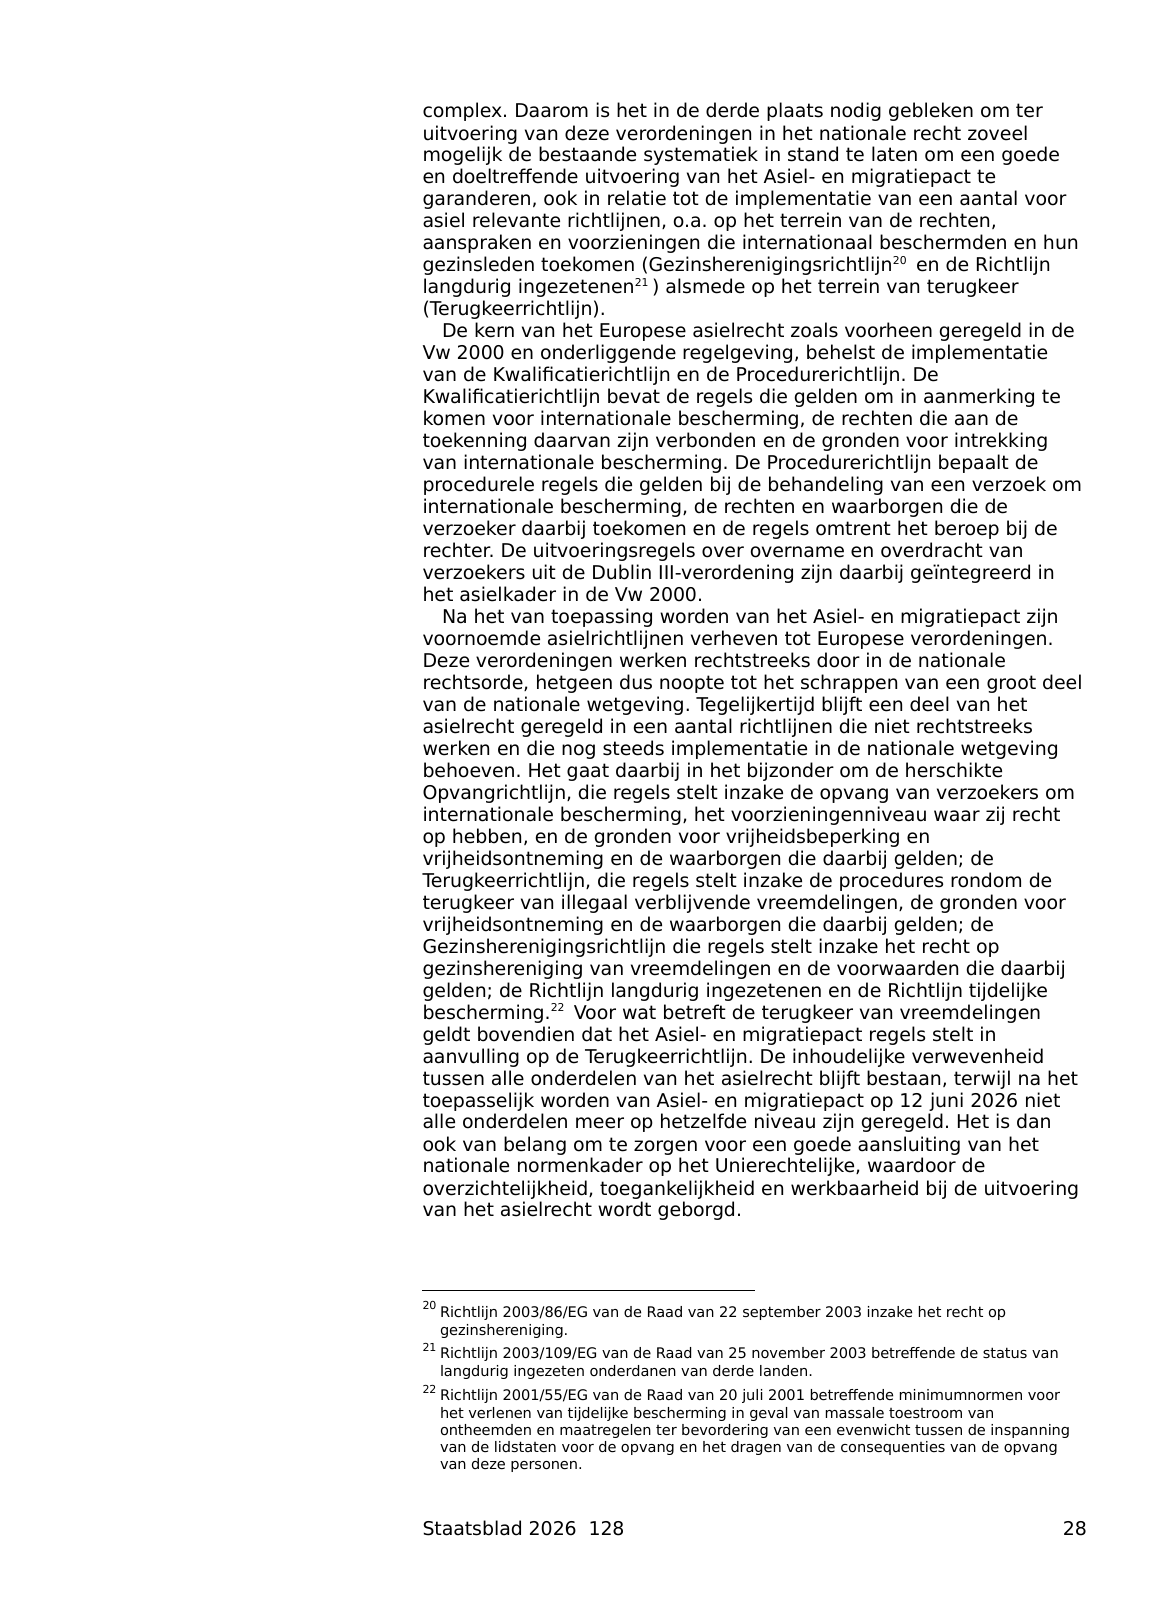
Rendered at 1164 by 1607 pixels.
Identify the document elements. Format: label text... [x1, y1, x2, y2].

text De kern van het Europese asielrecht zoals voorheen geregeld in de Vw 2000 en onderliggende regelgeving, behelst de implementatie van de Kwalificatierichtlijn en de Procedurerichtlijn. De Kwalificatierichtlijn bevat de regels die gelden om in aanmerking te komen voor internationale bescherming, de rechten die aan de toekenning daarvan zijn verbonden en de gronden voor intrekking van internationale bescherming. De Procedurerichtlijn bepaalt de procedurele regels die gelden bij de behandeling van een verzoek om internationale bescherming, de rechten en waarborgen die de verzoeker daarbij toekomen en de regels omtrent het beroep bij de rechter. De uitvoeringsregels over overname en overdracht van verzoekers uit de Dublin III-verordening zijn daarbij geïntegreerd in het asielkader in de Vw 2000. [422, 320, 1087, 606]
text Richtlijn 2003/109/EG van de Raad van 25 november 2003 betreffende de status van langdurig ingezeten onderdanen van derde landen. [422, 1341, 1087, 1380]
text Richtlĳn 2001/55/EG van de Raad van 20 juli 2001 betreffende minimumnormen voor het verlenen van tĳdelĳke bescherming in geval van massale toestroom van ontheemden en maatregelen ter bevordering van een evenwicht tussen de inspanning van de lidstaten voor de opvang en het dragen van de consequenties van de opvang van deze personen. [422, 1383, 1087, 1473]
text Na het van toepassing worden van het Asiel- en migratiepact zijn voornoemde asielrichtlijnen verheven tot Europese verordeningen. Deze verordeningen werken rechtstreeks door in de nationale rechtsorde, hetgeen dus noopte tot het schrappen van een groot deel van de nationale wetgeving. Tegelijkertijd blijft een deel van het asielrecht geregeld in een aantal richtlijnen die niet rechtstreeks werken en die nog steeds implementatie in de nationale wetgeving behoeven. Het gaat daarbij in het bijzonder om de herschikte Opvangrichtlijn, die regels stelt inzake de opvang van verzoekers om internationale bescherming, het voorzieningenniveau waar zij recht op hebben, en de gronden voor vrijheidsbeperking en vrijheidsontneming en de waarborgen die daarbij gelden; de Terugkeerrichtlijn, die regels stelt inzake de procedures rondom de terugkeer van illegaal verblijvende vreemdelingen, de gronden voor vrijheidsontneming en de waarborgen die daarbij gelden; de Gezinsherenigingsrichtlijn die regels stelt inzake het recht op gezinshereniging van vreemdelingen en de voorwaarden die daarbij gelden; de Richtlijn langdurig ingezetenen en de Richtlijn tijdelijke bescherming. Voor wat betreft de terugkeer van vreemdelingen geldt bovendien dat het Asiel- en migratiepact regels stelt in aanvulling op de Terugkeerrichtlijn. De inhoudelijke verwevenheid tussen alle onderdelen van het asielrecht blijft bestaan, terwijl na het toepasselijk worden van Asiel- en migratiepact op 12 juni 2026 niet alle onderdelen meer op hetzelfde niveau zijn geregeld. Het is dan ook van belang om te zorgen voor een goede aansluiting van het nationale normenkader op het Unierechtelijke, waardoor de overzichtelijkheid, toegankelijkheid en werkbaarheid bij de uitvoering van het asielrecht wordt geborgd. [422, 606, 1087, 1221]
text Richtlijn 2003/86/EG van de Raad van 22 september 2003 inzake het recht op gezinshereniging. [422, 1299, 1087, 1338]
text complex. Daarom is het in de derde plaats nodig gebleken om ter uitvoering van deze verordeningen in het nationale recht zoveel mogelijk de bestaande systematiek in stand te laten om een goede en doeltreffende uitvoering van het Asiel- en migratiepact te garanderen, ook in relatie tot de implementatie van een aantal voor asiel relevante richtlijnen, o.a. op het terrein van de rechten, aanspraken en voorzieningen die internationaal beschermden en hun gezinsleden toekomen (Gezinsherenigingsrichtlijn en de Richtlijn langdurig ingezetenen) alsmede op het terrein van terugkeer (Terugkeerrichtlijn). [422, 100, 1087, 320]
